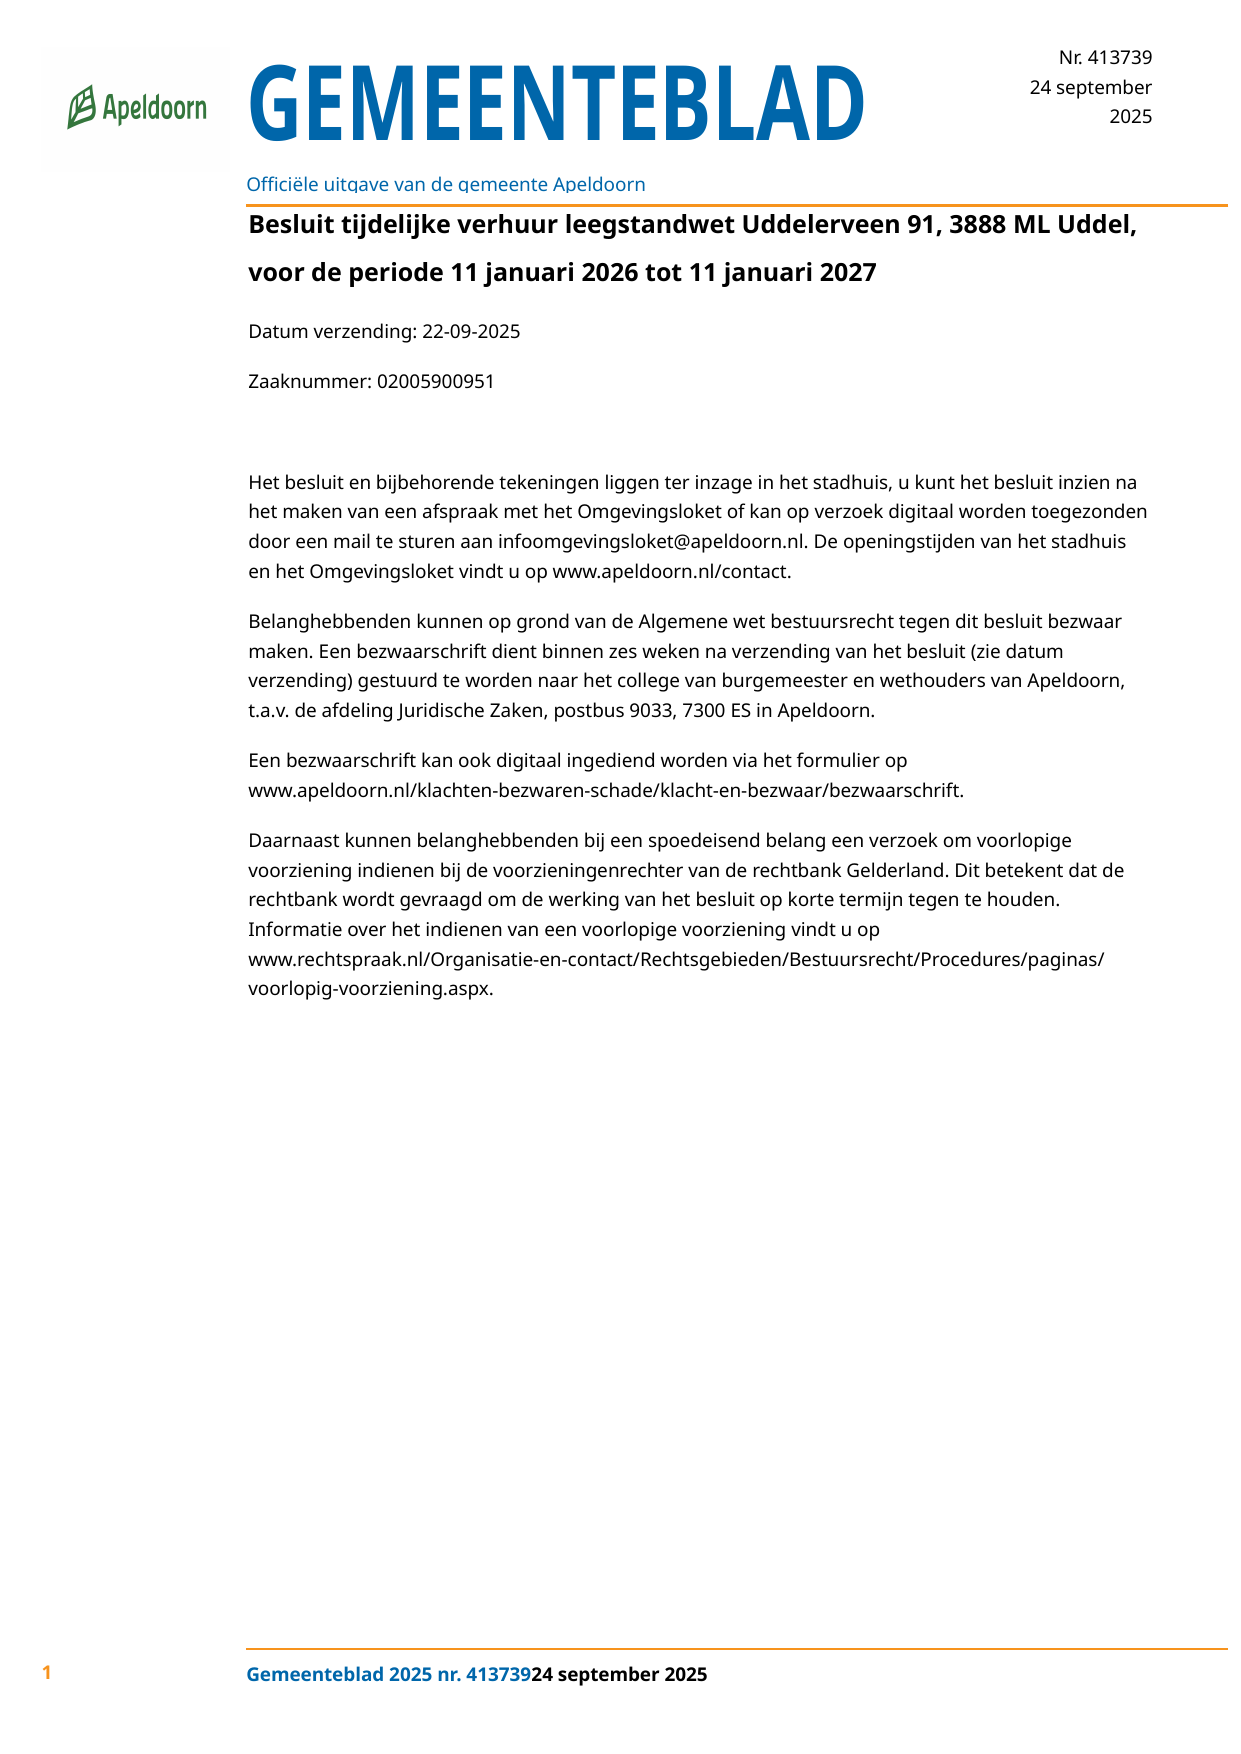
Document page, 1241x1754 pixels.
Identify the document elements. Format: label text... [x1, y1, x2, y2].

text Daarnaast kunnen belanghebbenden bij een spoedeisend belang een verzoek om voorlopige voorziening indienen bij de voorzieningenrechter van de rechtbank Gelderland. Dit betekent dat de rechtbank wordt gevraagd om de werking van het besluit op korte termijn tegen te houden. Informatie over het indienen van een voorlopige voorziening vindt u op www.rechtspraak.nl/Organisatie-en-contact/Rechtsgebieden/Bestuursrecht/Procedures/paginas/voorlopig-voorziening.aspx. [248, 827, 1152, 1001]
text Datum verzending: 22-09-2025 [248, 318, 1152, 344]
text Het besluit en bijbehorende tekeningen liggen ter inzage in het stadhuis, u kunt het besluit inzien na het maken van een afspraak met het Omgevingsloket of kan op verzoek digitaal worden toegezonden door een mail te sturen aan infoomgevingsloket@apeldoorn.nl. De openingstijden van het stadhuis en het Omgevingsloket vindt u op www.apeldoorn.nl/contact. [248, 469, 1152, 584]
text Besluit tijdelijke verhuur leegstandwet Uddelerveen 91, 3888 ML Uddel, voor de periode 11 januari 2026 tot 11 januari 2027 [248, 207, 1152, 288]
text Een bezwaarschrift kan ook digitaal ingediend worden via het formulier op www.apeldoorn.nl/klachten-bezwaren-schade/klacht-en-bezwaar/bezwaarschrift. [248, 747, 1152, 803]
text Zaaknummer: 02005900951 [248, 368, 1152, 394]
text Belanghebbenden kunnen op grond van de Algemene wet bestuursrecht tegen dit besluit bezwaar maken. Een bezwaarschrift dient binnen zes weken na verzending van het besluit (zie datum verzending) gestuurd te worden naar het college van burgemeester en wethouders van Apeldoorn, t.a.v. de afdeling Juridische Zaken, postbus 9033, 7300 ES in Apeldoorn. [248, 608, 1152, 723]
picture [41, 47, 231, 172]
